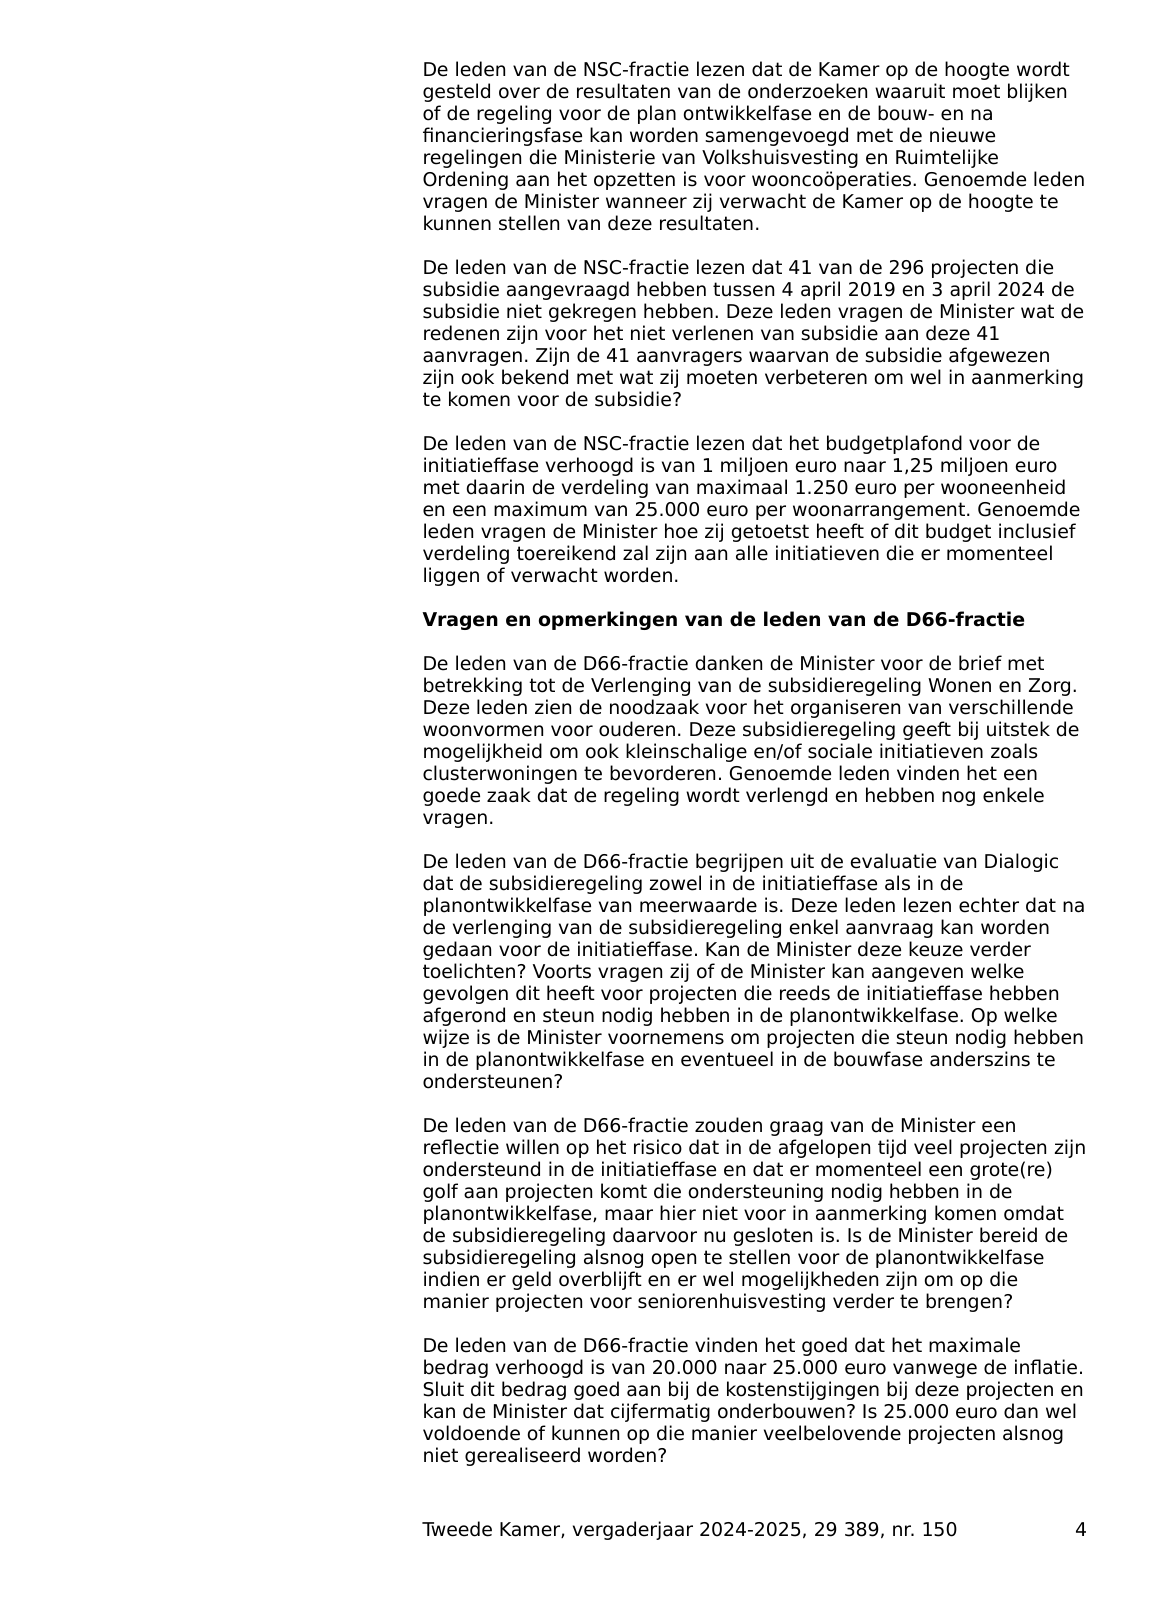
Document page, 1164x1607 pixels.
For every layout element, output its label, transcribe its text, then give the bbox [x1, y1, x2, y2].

text De leden van de D66-fractie danken de Minister voor de brief met betrekking tot de Verlenging van de subsidieregeling Wonen en Zorg. Deze leden zien de noodzaak voor het organiseren van verschillende woonvormen voor ouderen. Deze subsidieregeling geeft bij uitstek de mogelijkheid om ook kleinschalige en/of sociale initiatieven zoals clusterwoningen te bevorderen. Genoemde leden vinden het een goede zaak dat de regeling wordt verlengd en hebben nog enkele vragen. [422, 653, 1087, 829]
text De leden van de D66-fractie vinden het goed dat het maximale bedrag verhoogd is van 20.000 naar 25.000 euro vanwege de inflatie. Sluit dit bedrag goed aan bij de kostenstijgingen bij deze projecten en kan de Minister dat cijfermatig onderbouwen? Is 25.000 euro dan wel voldoende of kunnen op die manier veelbelovende projecten alsnog niet gerealiseerd worden? [422, 1335, 1087, 1467]
text De leden van de NSC-fractie lezen dat de Kamer op de hoogte wordt gesteld over de resultaten van de onderzoeken waaruit moet blijken of de regeling voor de plan ontwikkelfase en de bouw- en na financieringsfase kan worden samengevoegd met de nieuwe regelingen die Ministerie van Volkshuisvesting en Ruimtelijke Ordening aan het opzetten is voor wooncoöperaties. Genoemde leden vragen de Minister wanneer zij verwacht de Kamer op de hoogte te kunnen stellen van deze resultaten. [422, 59, 1087, 235]
text De leden van de NSC-fractie lezen dat het budgetplafond voor de initiatieffase verhoogd is van 1 miljoen euro naar 1,25 miljoen euro met daarin de verdeling van maximaal 1.250 euro per wooneenheid en een maximum van 25.000 euro per woonarrangement. Genoemde leden vragen de Minister hoe zij getoetst heeft of dit budget inclusief verdeling toereikend zal zijn aan alle initiatieven die er momenteel liggen of verwacht worden. [422, 433, 1087, 587]
subtitle Vragen en opmerkingen van de leden van de D66-fractie [422, 609, 1087, 631]
text De leden van de NSC-fractie lezen dat 41 van de 296 projecten die subsidie aangevraagd hebben tussen 4 april 2019 en 3 april 2024 de subsidie niet gekregen hebben. Deze leden vragen de Minister wat de redenen zijn voor het niet verlenen van subsidie aan deze 41 aanvragen. Zijn de 41 aanvragers waarvan de subsidie afgewezen zijn ook bekend met wat zij moeten verbeteren om wel in aanmerking te komen voor de subsidie? [422, 257, 1087, 411]
text De leden van de D66-fractie begrijpen uit de evaluatie van Dialogic dat de subsidieregeling zowel in de initiatieffase als in de planontwikkelfase van meerwaarde is. Deze leden lezen echter dat na de verlenging van de subsidieregeling enkel aanvraag kan worden gedaan voor de initiatieffase. Kan de Minister deze keuze verder toelichten? Voorts vragen zij of de Minister kan aangeven welke gevolgen dit heeft voor projecten die reeds de initiatieffase hebben afgerond en steun nodig hebben in de planontwikkelfase. Op welke wijze is de Minister voornemens om projecten die steun nodig hebben in de planontwikkelfase en eventueel in de bouwfase anderszins te ondersteunen? [422, 851, 1087, 1093]
text De leden van de D66-fractie zouden graag van de Minister een reflectie willen op het risico dat in de afgelopen tijd veel projecten zijn ondersteund in de initiatieffase en dat er momenteel een grote(re) golf aan projecten komt die ondersteuning nodig hebben in de planontwikkelfase, maar hier niet voor in aanmerking komen omdat de subsidieregeling daarvoor nu gesloten is. Is de Minister bereid de subsidieregeling alsnog open te stellen voor de planontwikkelfase indien er geld overblijft en er wel mogelijkheden zijn om op die manier projecten voor seniorenhuisvesting verder te brengen? [422, 1115, 1087, 1313]
